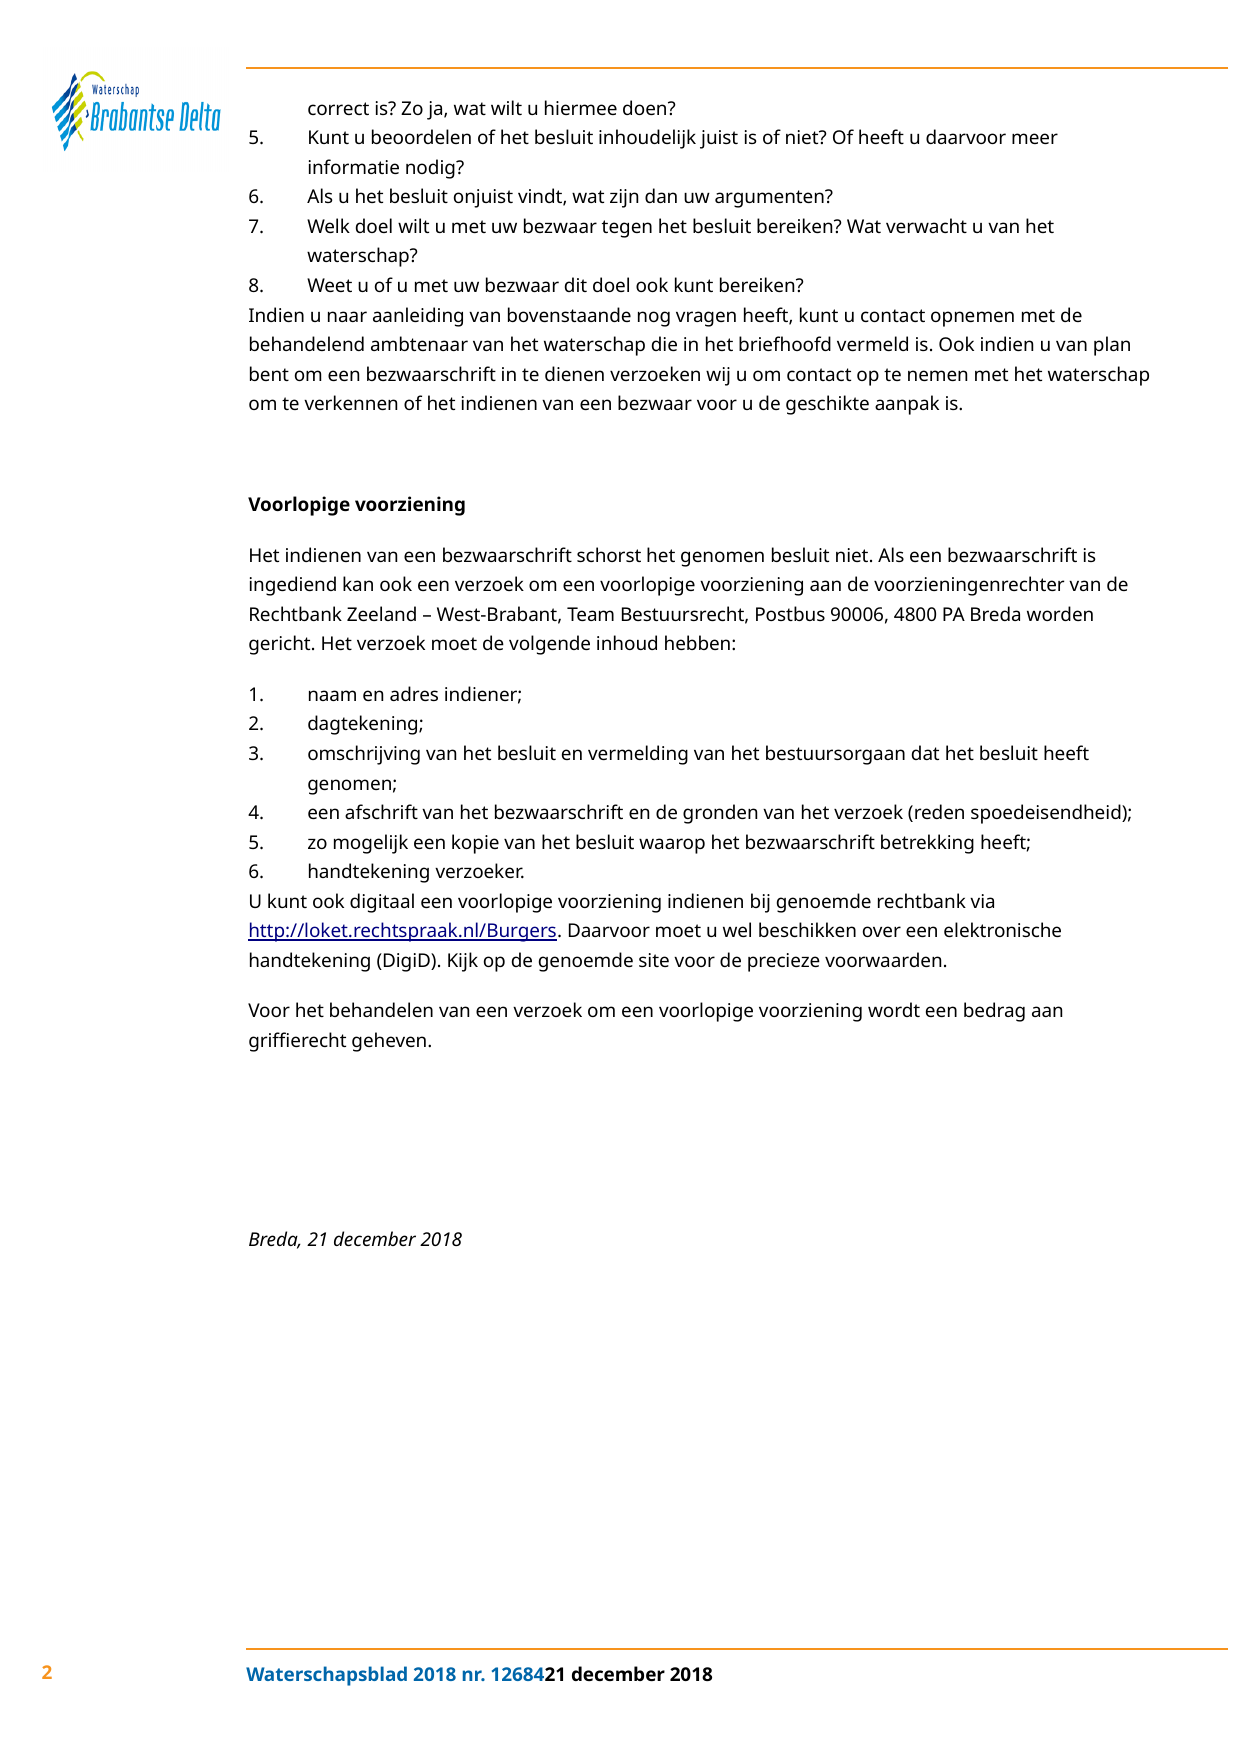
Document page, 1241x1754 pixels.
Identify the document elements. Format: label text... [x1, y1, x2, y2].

text Voor het behandelen van een verzoek om een voorlopige voorziening wordt een bedrag aan griffierecht geheven. [248, 998, 1152, 1053]
list Weet u of u met uw bezwaar dit doel ook kunt bereiken? [248, 272, 1152, 298]
text Indien u naar aanleiding van bovenstaande nog vragen heeft, kunt u contact opnemen met de behandelend ambtenaar van het waterschap die in het briefhoofd vermeld is. Ook indien u van plan bent om een bezwaarschrift in te dienen verzoeken wij u om contact op te nemen met het waterschap om te verkennen of het indienen van een bezwaar voor u de geschikte aanpak is. [248, 302, 1152, 416]
list correct is? Zo ja, wat wilt u hiermee doen? [248, 95, 1152, 121]
list een afschrift van het bezwaarschrift en de gronden van het verzoek (reden spoedeisendheid); [248, 799, 1152, 825]
text U kunt ook digitaal een voorlopige voorziening indienen bij genoemde rechtbank via http://loket.rechtspraak.nl/Burgers. Daarvoor moet u wel beschikken over een elektronische handtekening (DigiD). Kijk op de genoemde site voor de precieze voorwaarden. [248, 888, 1152, 973]
list Als u het besluit onjuist vindt, wat zijn dan uw argumenten? [248, 183, 1152, 209]
list zo mogelijk een kopie van het besluit waarop het bezwaarschrift betrekking heeft; [248, 829, 1152, 855]
list Kunt u beoordelen of het besluit inhoudelijk juist is of niet? Of heeft u daarvoor meer informatie nodig? [248, 124, 1152, 180]
text Breda, 21 december 2018 [248, 1226, 1152, 1252]
list naam en adres indiener; [248, 681, 1152, 707]
picture [41, 47, 231, 172]
list omschrijving van het besluit en vermelding van het bestuursorgaan dat het besluit heeft genomen; [248, 740, 1152, 796]
text Voorlopige voorziening [248, 491, 1152, 517]
list Welk doel wilt u met uw bezwaar tegen het besluit bereiken? Wat verwacht u van het waterschap? [248, 213, 1152, 268]
list dagtekening; [248, 711, 1152, 736]
text Het indienen van een bezwaarschrift schorst het genomen besluit niet. Als een bezwaarschrift is ingediend kan ook een verzoek om een voorlopige voorziening aan de voorzieningenrechter van de Rechtbank Zeeland – West-Brabant, Team Bestuursrecht, Postbus 90006, 4800 PA Breda worden gericht. Het verzoek moet de volgende inhoud hebben: [248, 542, 1152, 656]
list handtekening verzoeker. [248, 858, 1152, 884]
